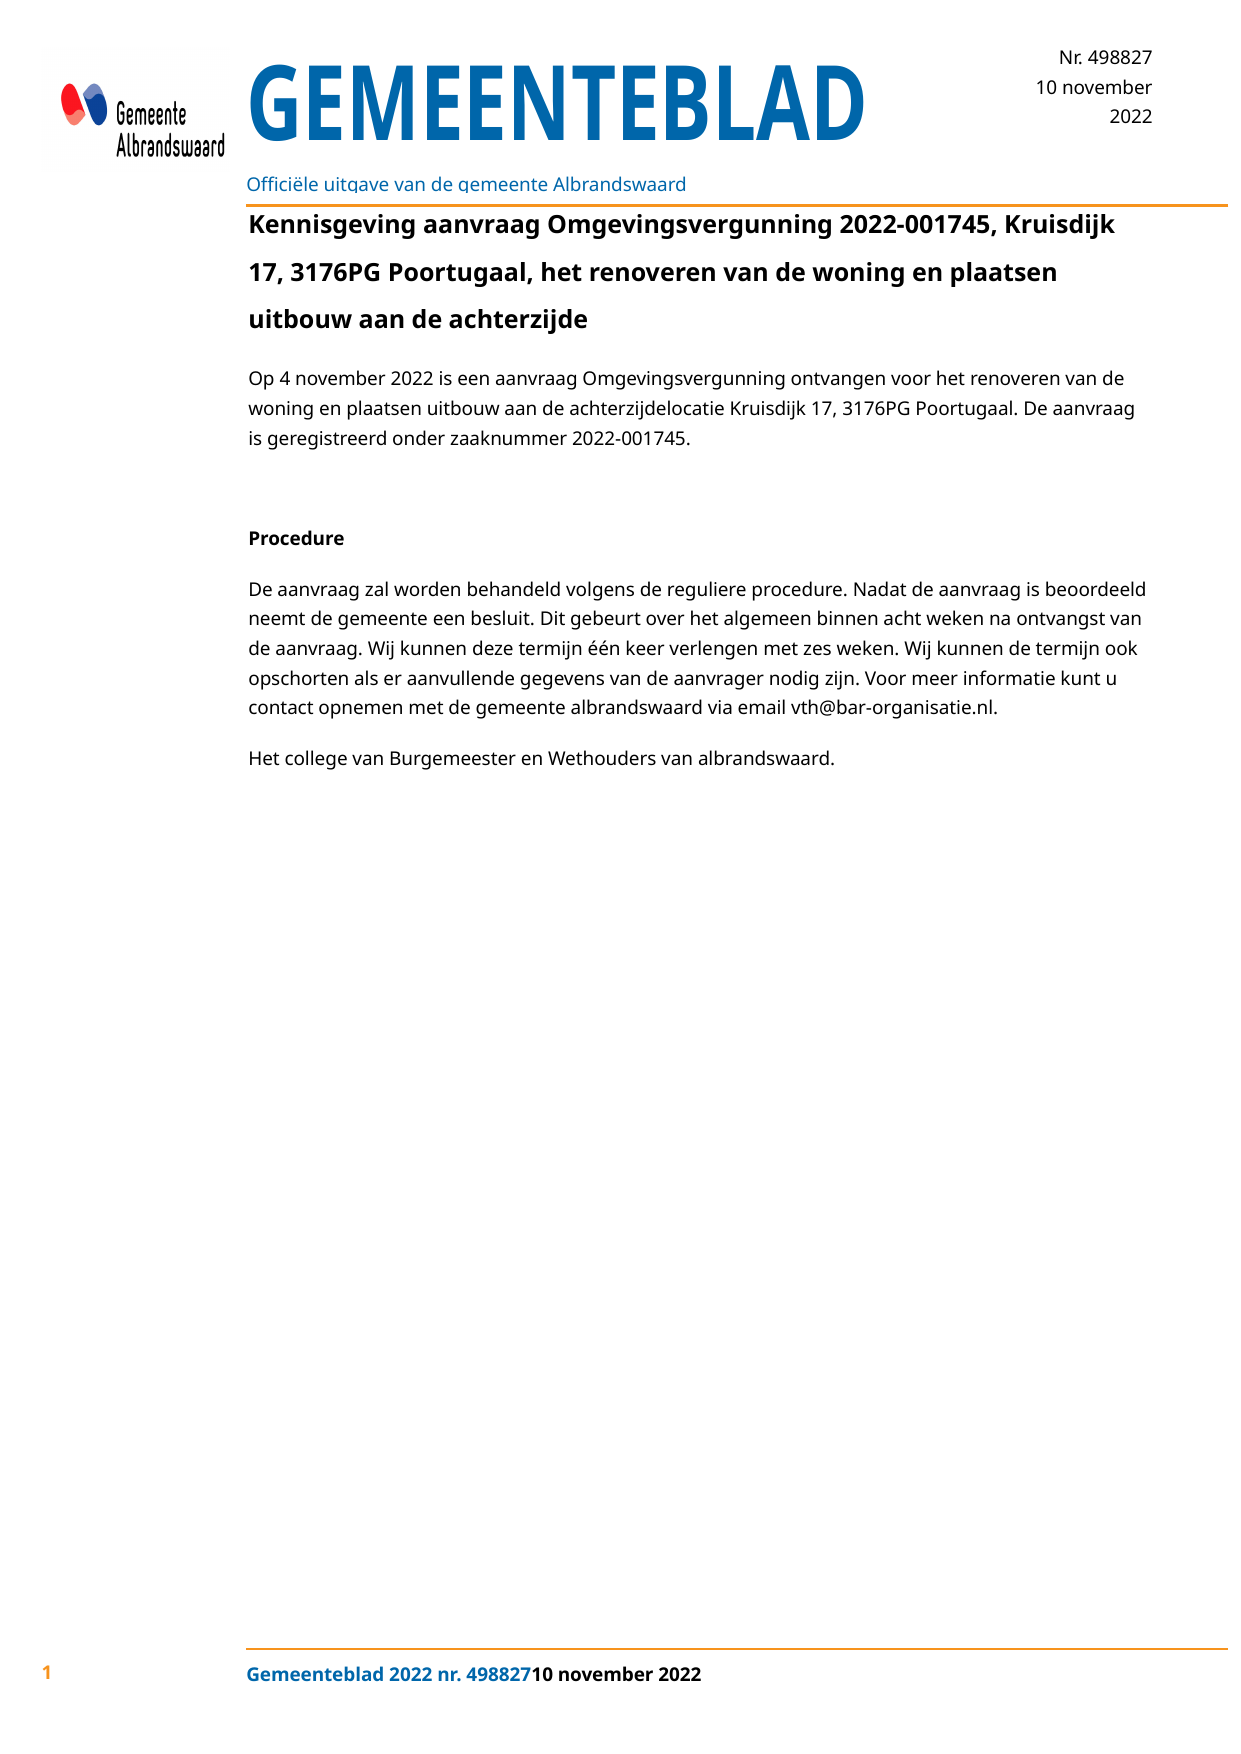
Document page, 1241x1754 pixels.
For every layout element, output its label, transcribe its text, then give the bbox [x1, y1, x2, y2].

text De aanvraag zal worden behandeld volgens de reguliere procedure. Nadat de aanvraag is beoordeeld neemt de gemeente een besluit. Dit gebeurt over het algemeen binnen acht weken na ontvangst van de aanvraag. Wij kunnen deze termijn één keer verlengen met zes weken. Wij kunnen de termijn ook opschorten als er aanvullende gegevens van de aanvrager nodig zijn. Voor meer informatie kunt u contact opnemen met de gemeente albrandswaard via email vth@bar-organisatie.nl. [248, 576, 1152, 720]
text Op 4 november 2022 is een aanvraag Omgevingsvergunning ontvangen voor het renoveren van de woning en plaatsen uitbouw aan de achterzijdelocatie Kruisdijk 17, 3176PG Poortugaal. De aanvraag is geregistreerd onder zaaknummer 2022-001745. [248, 366, 1152, 450]
picture [41, 47, 231, 172]
text Kennisgeving aanvraag Omgevingsvergunning 2022-001745, Kruisdijk 17, 3176PG Poortugaal, het renoveren van de woning en plaatsen uitbouw aan de achterzijde [248, 207, 1152, 336]
text Procedure [248, 526, 1152, 551]
text Het college van Burgemeester en Wethouders van albrandswaard. [248, 745, 1152, 770]
